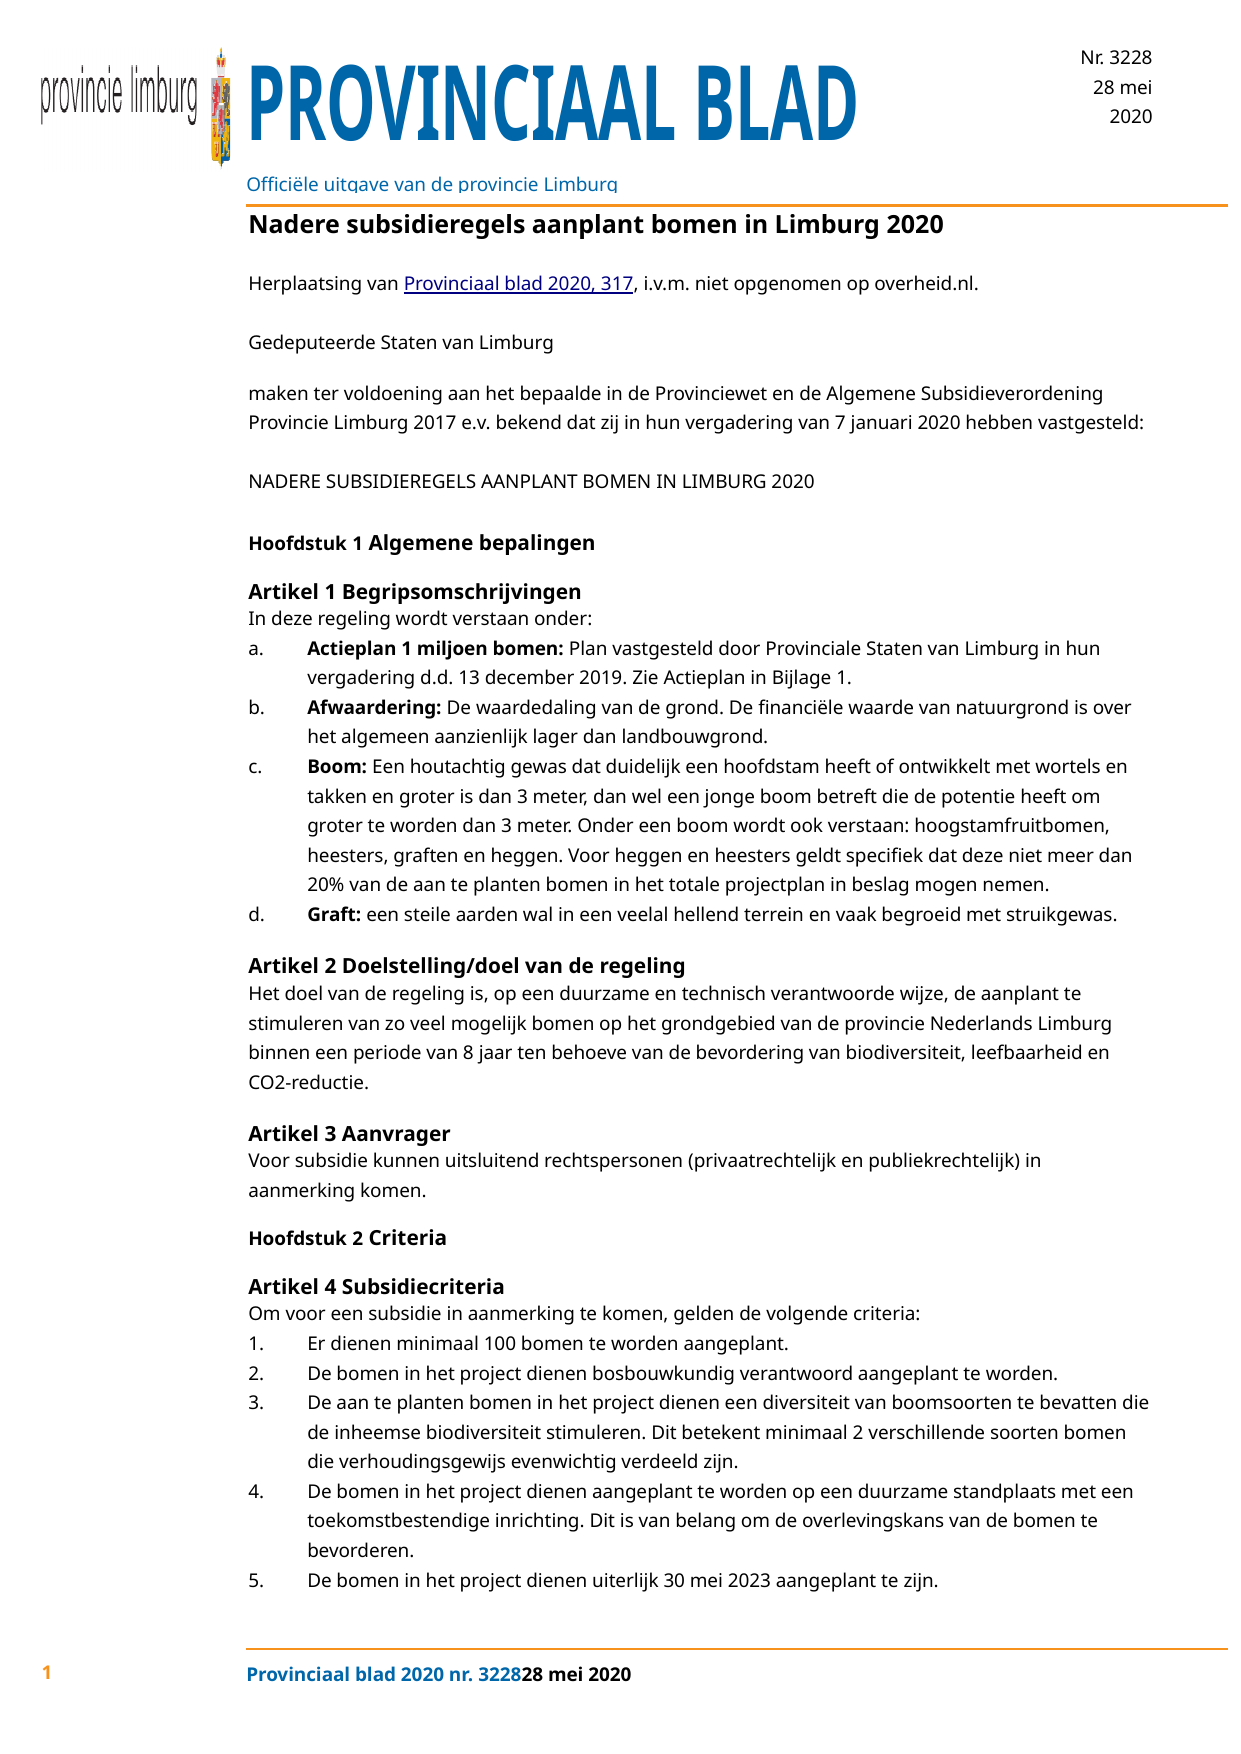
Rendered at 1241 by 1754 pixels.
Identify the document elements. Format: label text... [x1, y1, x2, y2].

list De bomen in het project dienen aangeplant te worden op een duurzame standplaats met een toekomstbestendige inrichting. Dit is van belang om de overlevingskans van de bomen te bevorderen. [248, 1478, 1152, 1563]
list De bomen in het project dienen uiterlijk 30 mei 2023 aangeplant te zijn. [248, 1567, 1152, 1593]
text Hoofdstuk 2 Criteria [248, 1223, 1152, 1251]
text Artikel 4 Subsidiecriteria [248, 1272, 1152, 1301]
text Voor subsidie kunnen uitsluitend rechtspersonen (privaatrechtelijk en publiekrechtelijk) in aanmerking komen. [248, 1148, 1152, 1203]
text Artikel 3 Aanvrager [248, 1119, 1152, 1148]
list Er dienen minimaal 100 bomen te worden aangeplant. [248, 1330, 1152, 1356]
text Om voor een subsidie in aanmerking te komen, gelden de volgende criteria: [248, 1301, 1152, 1326]
picture [41, 47, 231, 172]
text Artikel 1 Begripsomschrijvingen [248, 577, 1152, 605]
text Gedeputeerde Staten van Limburg [248, 329, 1152, 355]
text Hoofdstuk 1 Algemene bepalingen [248, 528, 1152, 556]
text maken ter voldoening aan het bepaalde in de Provinciewet en de Algemene Subsidieverordening Provincie Limburg 2017 e.v. bekend dat zij in hun vergadering van 7 januari 2020 hebben vastgesteld: [248, 380, 1152, 435]
text Artikel 2 Doelstelling/doel van de regeling [248, 952, 1152, 980]
list De aan te planten bomen in het project dienen een diversiteit van boomsoorten te bevatten die de inheemse biodiversiteit stimuleren. Dit betekent minimaal 2 verschillende soorten bomen die verhoudingsgewijs evenwichtig verdeeld zijn. [248, 1389, 1152, 1474]
text Herplaatsing van Provinciaal blad 2020, 317, i.v.m. niet opgenomen op overheid.nl. [248, 270, 1152, 296]
list Actieplan 1 miljoen bomen: Plan vastgesteld door Provinciale Staten van Limburg in hun vergadering d.d. 13 december 2019. Zie Actieplan in Bijlage 1. [248, 635, 1152, 690]
list Afwaardering: De waardedaling van de grond. De financiële waarde van natuurgrond is over het algemeen aanzienlijk lager dan landbouwgrond. [248, 694, 1152, 749]
text NADERE SUBSIDIEREGELS AANPLANT BOMEN IN LIMBURG 2020 [248, 468, 1152, 494]
list De bomen in het project dienen bosbouwkundig verantwoord aangeplant te worden. [248, 1360, 1152, 1386]
text In deze regeling wordt verstaan onder: [248, 605, 1152, 631]
text Nadere subsidieregels aanplant bomen in Limburg 2020 [248, 207, 1152, 241]
list Boom: Een houtachtig gewas dat duidelijk een hoofdstam heeft of ontwikkelt met wortels en takken en groter is dan 3 meter, dan wel een jonge boom betreft die de potentie heeft om groter te worden dan 3 meter. Onder een boom wordt ook verstaan: hoogstamfruitbomen, heesters, graften en heggen. Voor heggen en heesters geldt specifiek dat deze niet meer dan 20% van de aan te planten bomen in het totale projectplan in beslag mogen nemen. [248, 753, 1152, 897]
list Graft: een steile aarden wal in een veelal hellend terrein en vaak begroeid met struikgewas. [248, 901, 1152, 927]
text Het doel van de regeling is, op een duurzame en technisch verantwoorde wijze, de aanplant te stimuleren van zo veel mogelijk bomen op het grondgebied van de provincie Nederlands Limburg binnen een periode van 8 jaar ten behoeve van de bevordering van biodiversiteit, leefbaarheid en CO2-reductie. [248, 980, 1152, 1094]
